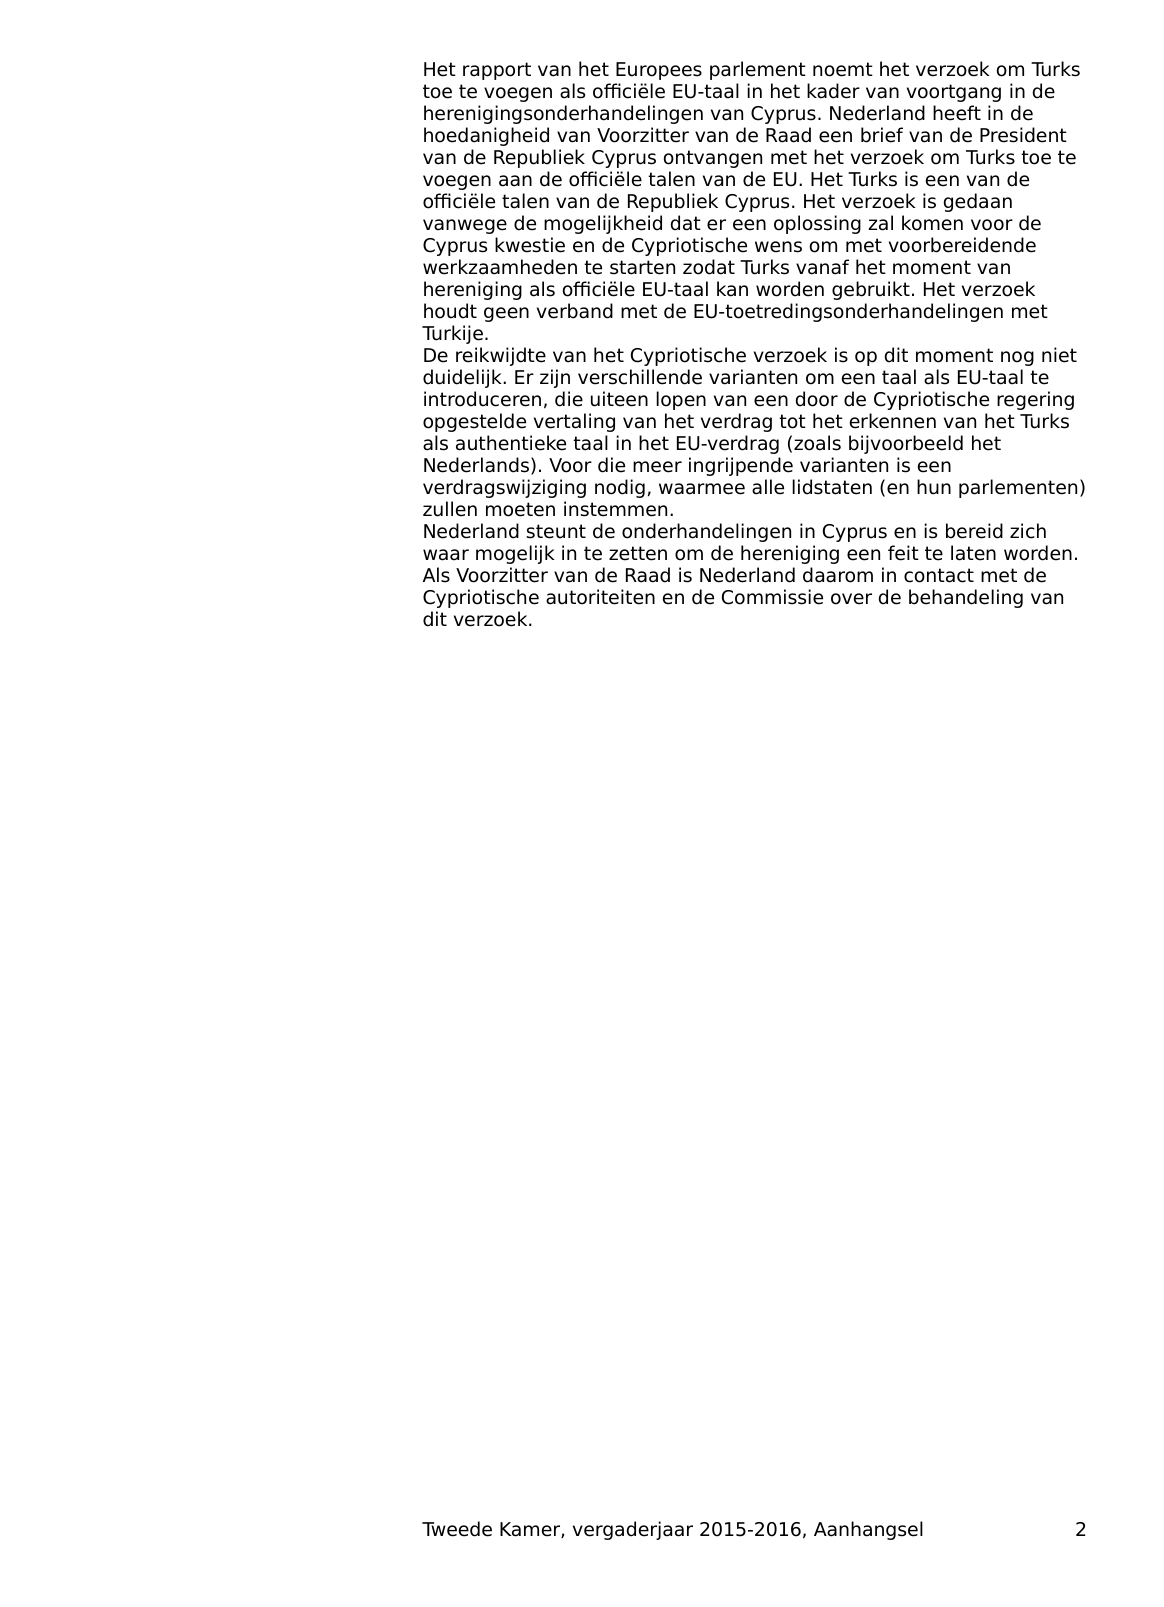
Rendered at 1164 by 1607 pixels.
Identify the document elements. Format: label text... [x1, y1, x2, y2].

text De reikwijdte van het Cypriotische verzoek is op dit moment nog niet duidelijk. Er zijn verschillende varianten om een taal als EU-taal te introduceren, die uiteen lopen van een door de Cypriotische regering opgestelde vertaling van het verdrag tot het erkennen van het Turks als authentieke taal in het EU-verdrag (zoals bijvoorbeeld het Nederlands). Voor die meer ingrijpende varianten is een verdragswijziging nodig, waarmee alle lidstaten (en hun parlementen) zullen moeten instemmen. [422, 345, 1087, 521]
text Nederland steunt de onderhandelingen in Cyprus en is bereid zich waar mogelijk in te zetten om de hereniging een feit te laten worden. Als Voorzitter van de Raad is Nederland daarom in contact met de Cypriotische autoriteiten en de Commissie over de behandeling van dit verzoek. [422, 521, 1087, 631]
text Het rapport van het Europees parlement noemt het verzoek om Turks toe te voegen als officiële EU-taal in het kader van voortgang in de herenigingsonderhandelingen van Cyprus. Nederland heeft in de hoedanigheid van Voorzitter van de Raad een brief van de President van de Republiek Cyprus ontvangen met het verzoek om Turks toe te voegen aan de officiële talen van de EU. Het Turks is een van de officiële talen van de Republiek Cyprus. Het verzoek is gedaan vanwege de mogelijkheid dat er een oplossing zal komen voor de Cyprus kwestie en de Cypriotische wens om met voorbereidende werkzaamheden te starten zodat Turks vanaf het moment van hereniging als officiële EU-taal kan worden gebruikt. Het verzoek houdt geen verband met de EU-toetredingsonderhandelingen met Turkije. [422, 59, 1087, 345]
